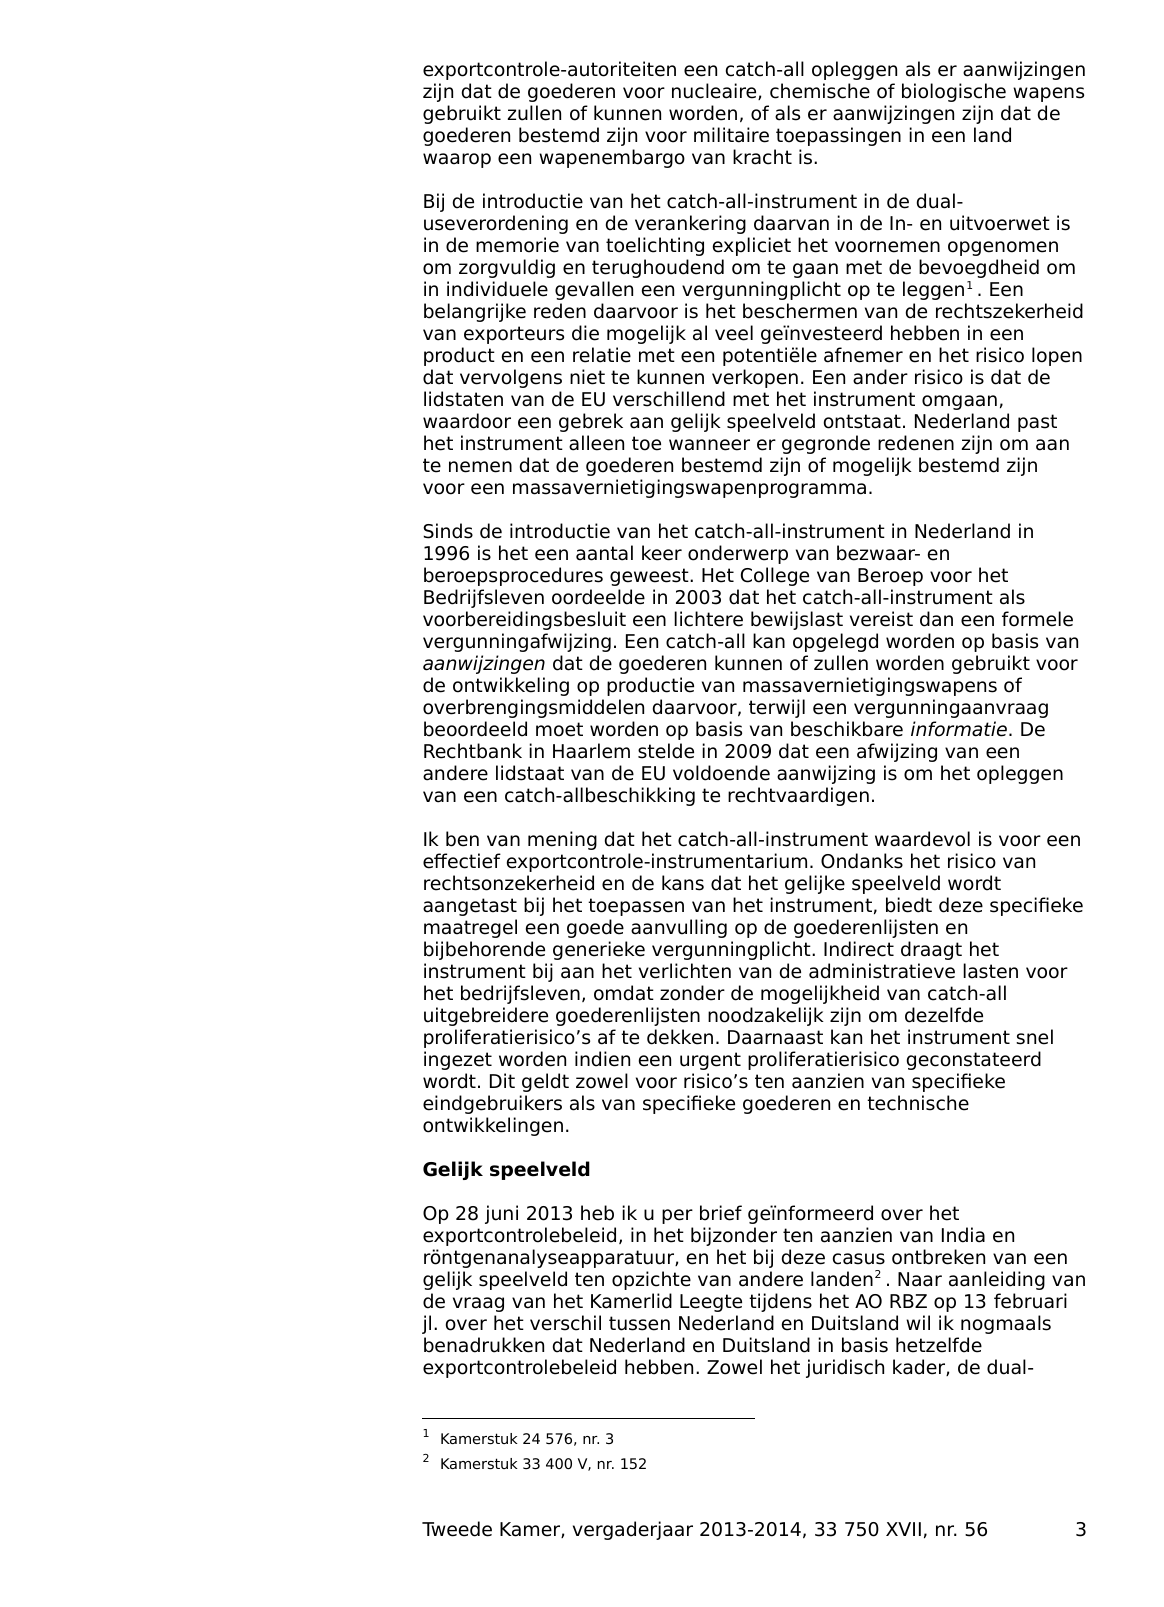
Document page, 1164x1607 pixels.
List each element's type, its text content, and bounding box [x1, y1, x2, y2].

text Kamerstuk 33 400 V, nr. 152 [422, 1452, 1087, 1474]
text Op 28 juni 2013 heb ik u per brief geïnformeerd over het exportcontrolebeleid, in het bijzonder ten aanzien van India en röntgenanalyseapparatuur, en het bij deze casus ontbreken van een gelijk speelveld ten opzichte van andere landen. Naar aanleiding van de vraag van het Kamerlid Leegte tijdens het AO RBZ op 13 februari jl. over het verschil tussen Nederland en Duitsland wil ik nogmaals benadrukken dat Nederland en Duitsland in basis hetzelfde exportcontrolebeleid hebben. Zowel het juridisch kader, de dual- [422, 1203, 1087, 1379]
text exportcontrole-autoriteiten een catch-all opleggen als er aanwijzingen zijn dat de goederen voor nucleaire, chemische of biologische wapens gebruikt zullen of kunnen worden, of als er aanwijzingen zijn dat de goederen bestemd zijn voor militaire toepassingen in een land waarop een wapenembargo van kracht is. [422, 59, 1087, 169]
subtitle Gelijk speelveld [422, 1159, 1087, 1181]
text Ik ben van mening dat het catch-all-instrument waardevol is voor een effectief exportcontrole-instrumentarium. Ondanks het risico van rechtsonzekerheid en de kans dat het gelijke speelveld wordt aangetast bij het toepassen van het instrument, biedt deze specifieke maatregel een goede aanvulling op de goederenlijsten en bijbehorende generieke vergunningplicht. Indirect draagt het instrument bij aan het verlichten van de administratieve lasten voor het bedrijfsleven, omdat zonder de mogelijkheid van catch-all uitgebreidere goederenlijsten noodzakelijk zijn om dezelfde proliferatierisico’s af te dekken. Daarnaast kan het instrument snel ingezet worden indien een urgent proliferatierisico geconstateerd wordt. Dit geldt zowel voor risico’s ten aanzien van specifieke eindgebruikers als van specifieke goederen en technische ontwikkelingen. [422, 829, 1087, 1137]
text Kamerstuk 24 576, nr. 3 [422, 1427, 1087, 1449]
text Sinds de introductie van het catch-all-instrument in Nederland in 1996 is het een aantal keer onderwerp van bezwaar- en beroepsprocedures geweest. Het College van Beroep voor het Bedrijfsleven oordeelde in 2003 dat het catch-all-instrument als voorbereidingsbesluit een lichtere bewijslast vereist dan een formele vergunningafwijzing. Een catch-all kan opgelegd worden op basis van aanwijzingen dat de goederen kunnen of zullen worden gebruikt voor de ontwikkeling op productie van massavernietigingswapens of overbrengingsmiddelen daarvoor, terwijl een vergunningaanvraag beoordeeld moet worden op basis van beschikbare informatie. De Rechtbank in Haarlem stelde in 2009 dat een afwijzing van een andere lidstaat van de EU voldoende aanwijzing is om het opleggen van een catch-allbeschikking te rechtvaardigen. [422, 521, 1087, 807]
text Bij de introductie van het catch-all-instrument in de dual-useverordening en de verankering daarvan in de In- en uitvoerwet is in de memorie van toelichting expliciet het voornemen opgenomen om zorgvuldig en terughoudend om te gaan met de bevoegdheid om in individuele gevallen een vergunningplicht op te leggen. Een belangrijke reden daarvoor is het beschermen van de rechtszekerheid van exporteurs die mogelijk al veel geïnvesteerd hebben in een product en een relatie met een potentiële afnemer en het risico lopen dat vervolgens niet te kunnen verkopen. Een ander risico is dat de lidstaten van de EU verschillend met het instrument omgaan, waardoor een gebrek aan gelijk speelveld ontstaat. Nederland past het instrument alleen toe wanneer er gegronde redenen zijn om aan te nemen dat de goederen bestemd zijn of mogelijk bestemd zijn voor een massavernietigingswapenprogramma. [422, 191, 1087, 499]
